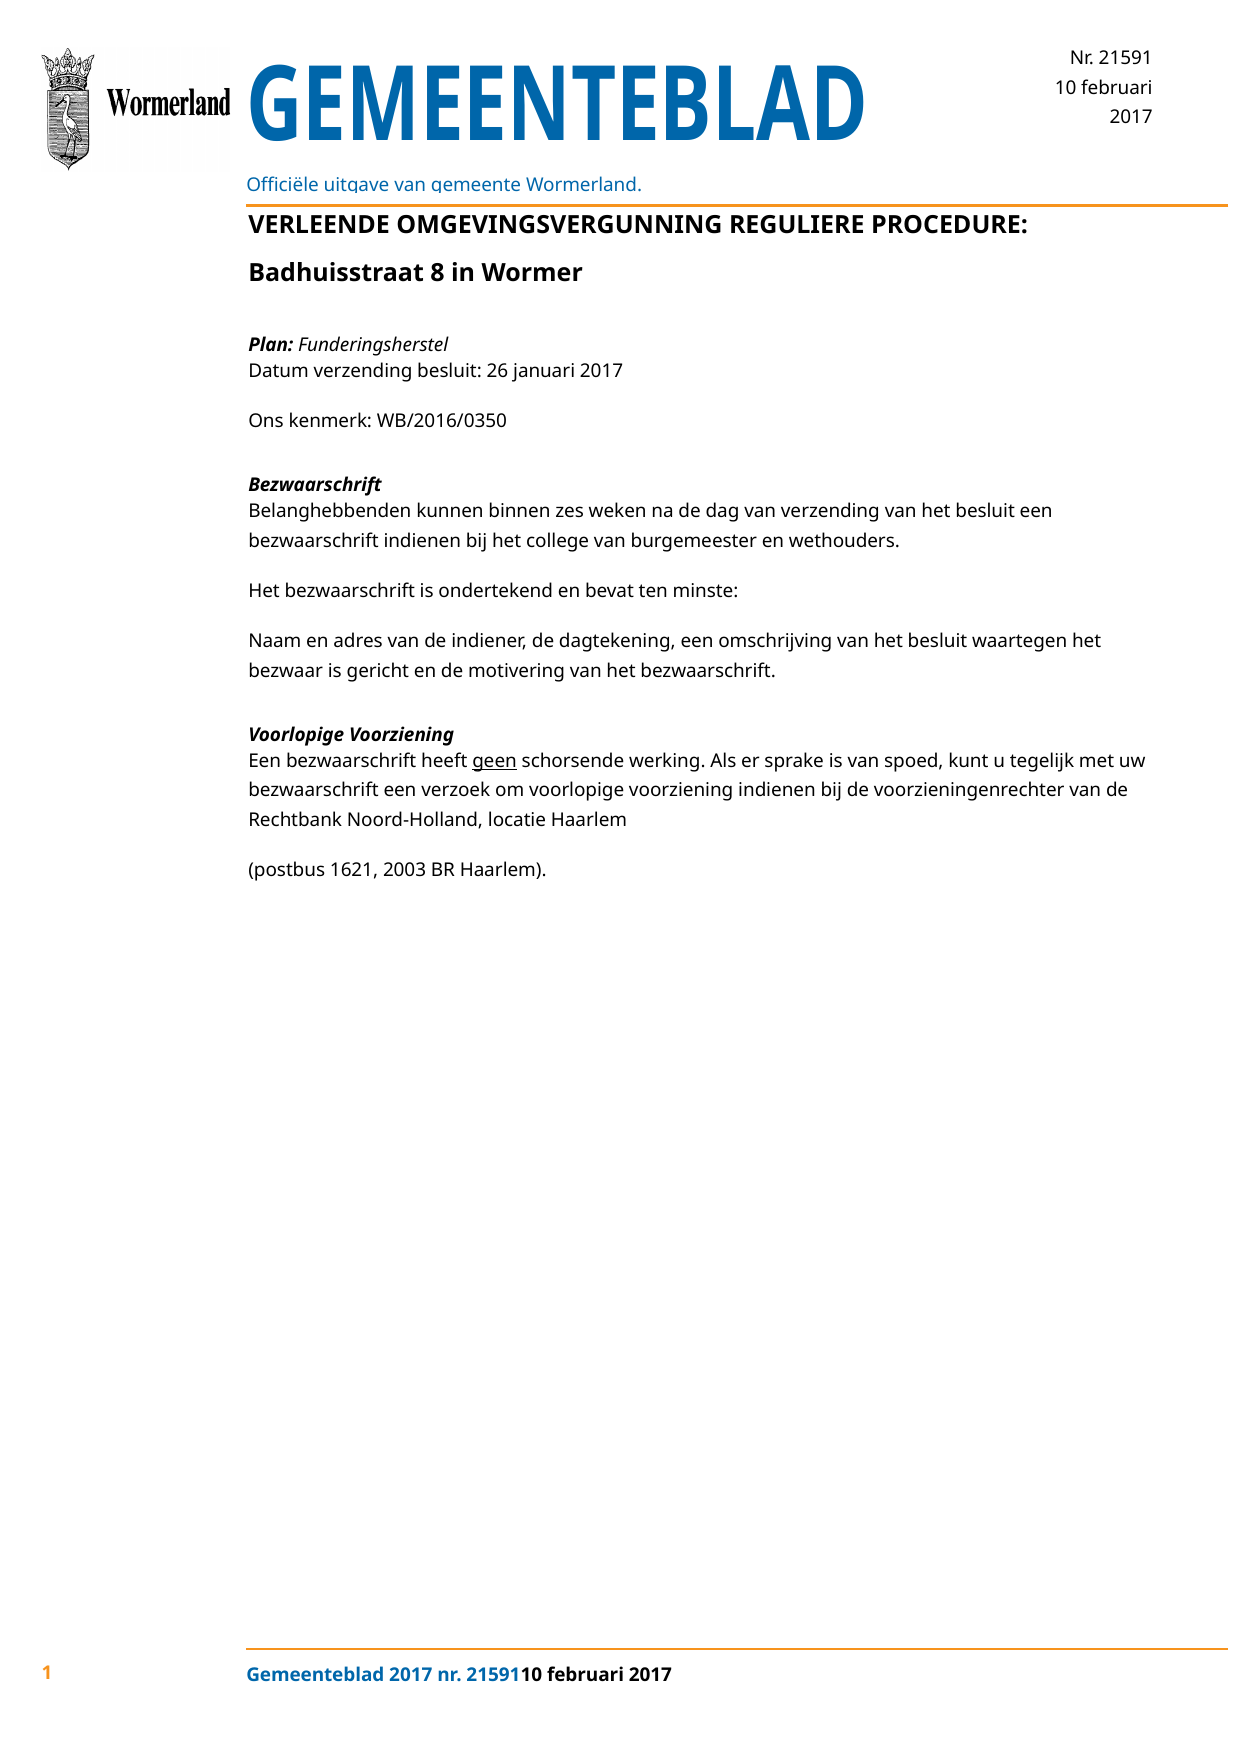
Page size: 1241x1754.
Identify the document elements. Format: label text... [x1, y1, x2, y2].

text Plan: Funderingsherstel [248, 331, 1152, 357]
text (postbus 1621, 2003 BR Haarlem). [248, 857, 1152, 882]
text Voorlopige Voorziening [248, 721, 1152, 747]
text Het bezwaarschrift is ondertekend en bevat ten minste: [248, 577, 1152, 603]
text Naam en adres van de indiener, de dagtekening, een omschrijving van het besluit waartegen het bezwaar is gericht en de motivering van het bezwaarschrift. [248, 628, 1152, 683]
text VERLEENDE OMGEVINGSVERGUNNING REGULIERE PROCEDURE: Badhuisstraat 8 in Wormer [248, 207, 1152, 288]
picture [41, 47, 231, 172]
text Belanghebbenden kunnen binnen zes weken na de dag van verzending van het besluit een bezwaarschrift indienen bij het college van burgemeester en wethouders. [248, 497, 1152, 553]
text Bezwaarschrift [248, 472, 1152, 497]
text Een bezwaarschrift heeft geen schorsende werking. Als er sprake is van spoed, kunt u tegelijk met uw bezwaarschrift een verzoek om voorlopige voorziening indienen bij de voorzieningenrechter van de Rechtbank Noord-Holland, locatie Haarlem [248, 747, 1152, 832]
text Ons kenmerk: WB/2016/0350 [248, 408, 1152, 433]
text Datum verzending besluit: 26 januari 2017 [248, 357, 1152, 383]
